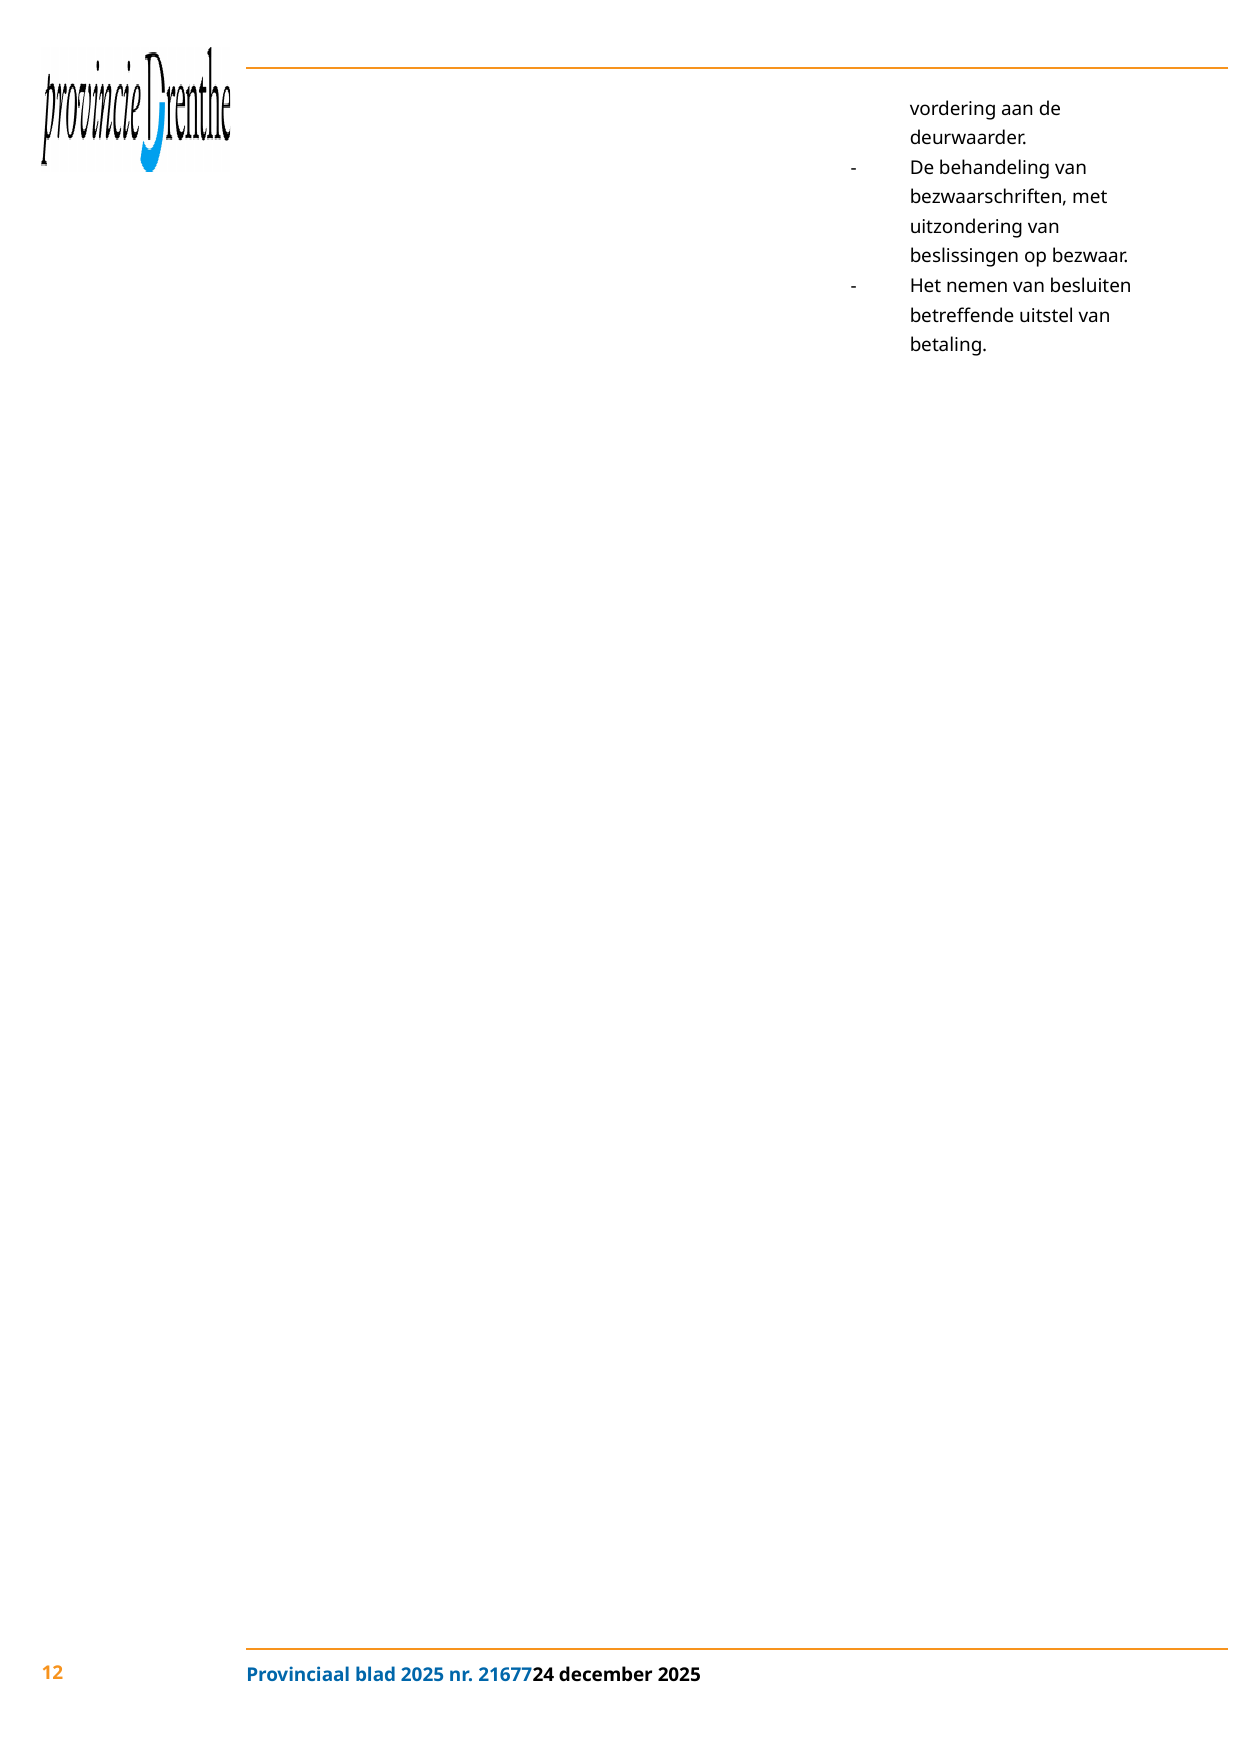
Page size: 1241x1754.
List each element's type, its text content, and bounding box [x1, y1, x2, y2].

table_cell [549, 95, 850, 357]
picture [41, 47, 231, 172]
table_cell vordering aan de deurwaarder. De behandeling van bezwaarschriften, met uitzondering van beslissingen op bezwaar. Het nemen van besluiten betreffende uitstel van betaling. [850, 95, 1152, 357]
table_cell [248, 95, 549, 357]
